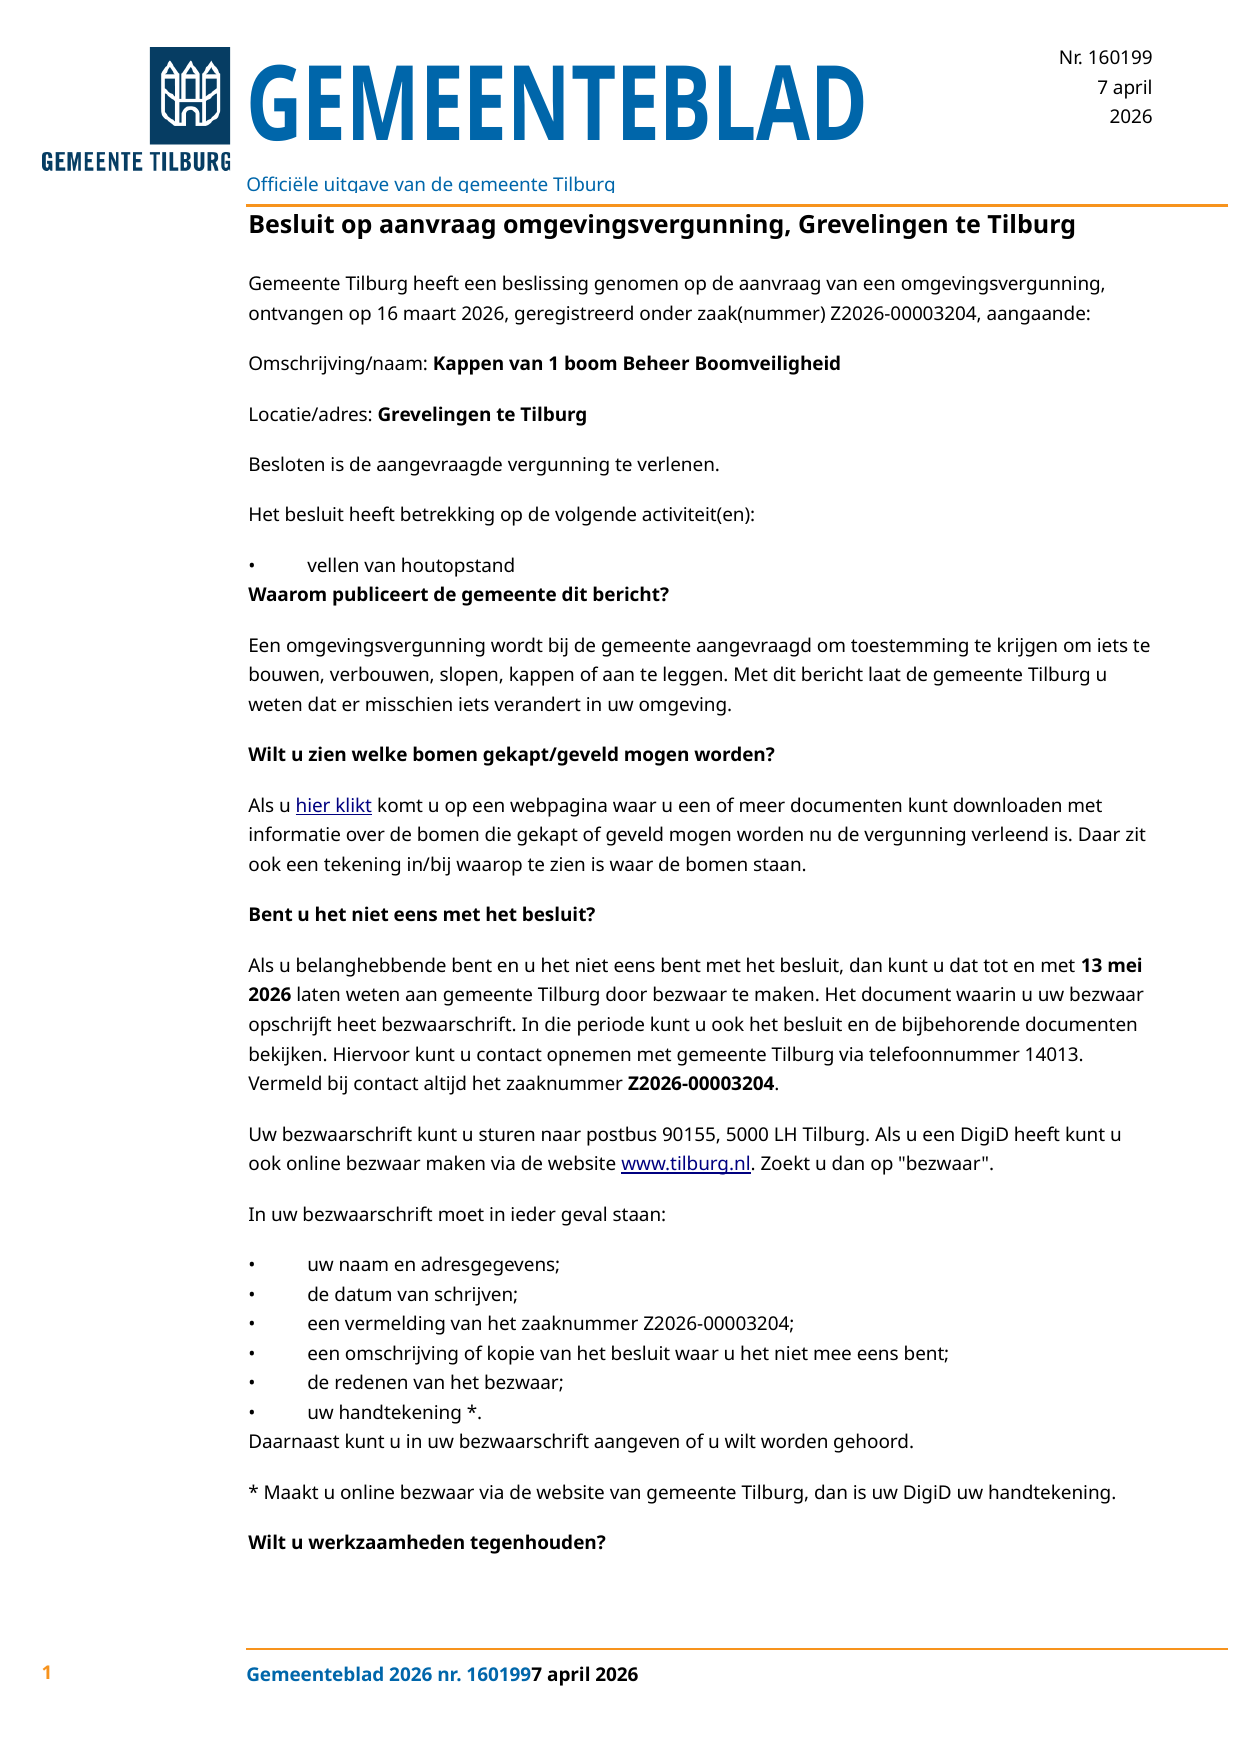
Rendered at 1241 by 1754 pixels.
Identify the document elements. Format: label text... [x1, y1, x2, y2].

text Een omgevingsvergunning wordt bij de gemeente aangevraagd om toestemming te krijgen om iets te bouwen, verbouwen, slopen, kappen of aan te leggen. Met dit bericht laat de gemeente Tilburg u weten dat er misschien iets verandert in uw omgeving. [248, 632, 1152, 717]
text Daarnaast kunt u in uw bezwaarschrift aangeven of u wilt worden gehoord. [248, 1429, 1152, 1454]
list uw naam en adresgegevens; [248, 1251, 1152, 1277]
text Omschrijving/naam: Kappen van 1 boom Beheer Boomveiligheid [248, 350, 1152, 376]
text Uw bezwaarschrift kunt u sturen naar postbus 90155, 5000 LH Tilburg. Als u een DigiD heeft kunt u ook online bezwaar maken via de website www.tilburg.nl. Zoekt u dan op "bezwaar". [248, 1121, 1152, 1176]
text Wilt u zien welke bomen gekapt/geveld mogen worden? [248, 742, 1152, 767]
text Besluit op aanvraag omgevingsvergunning, Grevelingen te Tilburg [248, 207, 1152, 241]
text In uw bezwaarschrift moet in ieder geval staan: [248, 1201, 1152, 1226]
text Gemeente Tilburg heeft een beslissing genomen op de aanvraag van een omgevingsvergunning, ontvangen op 16 maart 2026, geregistreerd onder zaak(nummer) Z2026-00003204, aangaande: [248, 270, 1152, 326]
list de datum van schrijven; [248, 1281, 1152, 1306]
list een vermelding van het zaaknummer Z2026-00003204; [248, 1310, 1152, 1336]
list de redenen van het bezwaar; [248, 1369, 1152, 1395]
list uw handtekening *. [248, 1399, 1152, 1425]
text Bent u het niet eens met het besluit? [248, 902, 1152, 927]
text Locatie/adres: Grevelingen te Tilburg [248, 401, 1152, 426]
text Als u hier klikt komt u op een webpagina waar u een of meer documenten kunt downloaden met informatie over de bomen die gekapt of geveld mogen worden nu de vergunning verleend is. Daar zit ook een tekening in/bij waarop te zien is waar de bomen staan. [248, 792, 1152, 877]
text Wilt u werkzaamheden tegenhouden? [248, 1529, 1152, 1555]
text Waarom publiceert de gemeente dit bericht? [248, 582, 1152, 607]
list vellen van houtopstand [248, 552, 1152, 578]
text * Maakt u online bezwaar via de website van gemeente Tilburg, dan is uw DigiD uw handtekening. [248, 1479, 1152, 1505]
text Besloten is de aangevraagde vergunning te verlenen. [248, 451, 1152, 477]
text Het besluit heeft betrekking op de volgende activiteit(en): [248, 502, 1152, 527]
picture [41, 47, 231, 172]
list een omschrijving of kopie van het besluit waar u het niet mee eens bent; [248, 1340, 1152, 1366]
text Als u belanghebbende bent en u het niet eens bent met het besluit, dan kunt u dat tot en met 13 mei 2026 laten weten aan gemeente Tilburg door bezwaar te maken. Het document waarin u uw bezwaar opschrijft heet bezwaarschrift. In die periode kunt u ook het besluit en de bijbehorende documenten bekijken. Hiervoor kunt u contact opnemen met gemeente Tilburg via telefoonnummer 14013. Vermeld bij contact altijd het zaaknummer Z2026-00003204. [248, 952, 1152, 1096]
